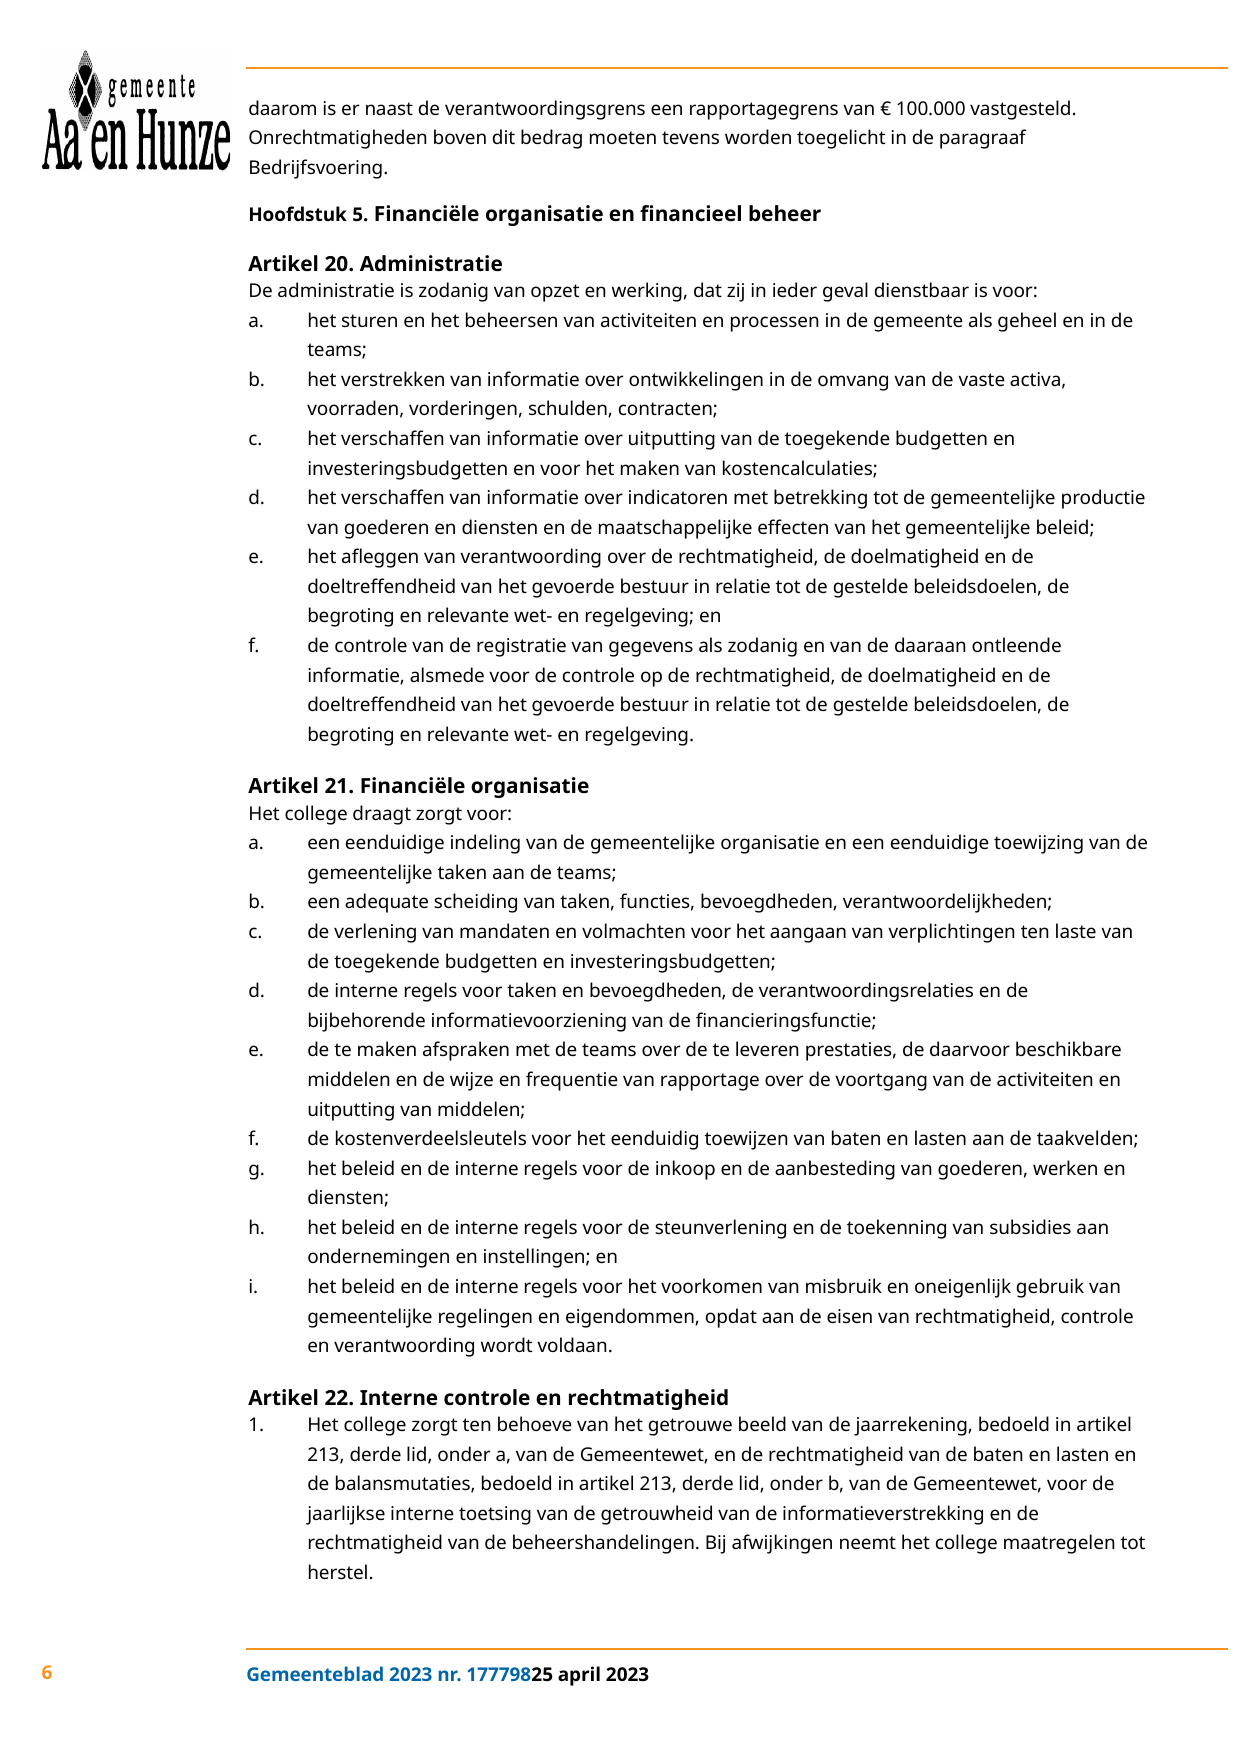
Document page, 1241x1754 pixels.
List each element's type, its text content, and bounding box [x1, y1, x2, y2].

list een eenduidige indeling van de gemeentelijke organisatie en een eenduidige toewijzing van de gemeentelijke taken aan de teams; [248, 829, 1152, 885]
list de interne regels voor taken en bevoegdheden, de verantwoordingsrelaties en de bijbehorende informatievoorziening van de financieringsfunctie; [248, 977, 1152, 1033]
list het beleid en de interne regels voor het voorkomen van misbruik en oneigenlijk gebruik van gemeentelijke regelingen en eigendommen, opdat aan de eisen van rechtmatigheid, controle en verantwoording wordt voldaan. [248, 1273, 1152, 1358]
text daarom is er naast de verantwoordingsgrens een rapportagegrens van € 100.000 vastgesteld. Onrechtmatigheden boven dit bedrag moeten tevens worden toegelicht in de paragraaf Bedrijfsvoering. [248, 95, 1152, 180]
list het verschaffen van informatie over uitputting van de toegekende budgetten en investeringsbudgetten en voor het maken van kostencalculaties; [248, 425, 1152, 481]
list een adequate scheiding van taken, functies, bevoegdheden, verantwoordelijkheden; [248, 889, 1152, 914]
text Het college draagt zorgt voor: [248, 800, 1152, 826]
list de verlening van mandaten en volmachten voor het aangaan van verplichtingen ten laste van de toegekende budgetten en investeringsbudgetten; [248, 918, 1152, 973]
text Artikel 20. Administratie [248, 249, 1152, 277]
text Artikel 22. Interne controle en rechtmatigheid [248, 1383, 1152, 1411]
list het afleggen van verantwoording over de rechtmatigheid, de doelmatigheid en de doeltreffendheid van het gevoerde bestuur in relatie tot de gestelde beleidsdoelen, de begroting en relevante wet- en regelgeving; en [248, 543, 1152, 628]
text Artikel 21. Financiële organisatie [248, 771, 1152, 800]
list de controle van de registratie van gegevens als zodanig en van de daaraan ontleende informatie, alsmede voor de controle op de rechtmatigheid, de doelmatigheid en de doeltreffendheid van het gevoerde bestuur in relatie tot de gestelde beleidsdoelen, de begroting en relevante wet- en regelgeving. [248, 632, 1152, 747]
list Het college zorgt ten behoeve van het getrouwe beeld van de jaarrekening, bedoeld in artikel 213, derde lid, onder a, van de Gemeentewet, en de rechtmatigheid van de baten en lasten en de balansmutaties, bedoeld in artikel 213, derde lid, onder b, van de Gemeentewet, voor de jaarlijkse interne toetsing van de getrouwheid van de informatieverstrekking en de rechtmatigheid van de beheershandelingen. Bij afwijkingen neemt het college maatregelen tot herstel. [248, 1411, 1152, 1585]
list het verstrekken van informatie over ontwikkelingen in de omvang van de vaste activa, voorraden, vorderingen, schulden, contracten; [248, 366, 1152, 421]
list de te maken afspraken met de teams over de te leveren prestaties, de daarvoor beschikbare middelen en de wijze en frequentie van rapportage over de voortgang van de activiteiten en uitputting van middelen; [248, 1037, 1152, 1121]
list het beleid en de interne regels voor de steunverlening en de toekenning van subsidies aan ondernemingen en instellingen; en [248, 1214, 1152, 1269]
picture [41, 47, 231, 172]
list het sturen en het beheersen van activiteiten en processen in de gemeente als geheel en in de teams; [248, 307, 1152, 362]
text De administratie is zodanig van opzet en werking, dat zij in ieder geval dienstbaar is voor: [248, 277, 1152, 303]
list het beleid en de interne regels voor de inkoop en de aanbesteding van goederen, werken en diensten; [248, 1155, 1152, 1210]
list het verschaffen van informatie over indicatoren met betrekking tot de gemeentelijke productie van goederen en diensten en de maatschappelijke effecten van het gemeentelijke beleid; [248, 484, 1152, 540]
list de kostenverdeelsleutels voor het eenduidig toewijzen van baten en lasten aan de taakvelden; [248, 1125, 1152, 1151]
text Hoofdstuk 5. Financiële organisatie en financieel beheer [248, 199, 1152, 228]
